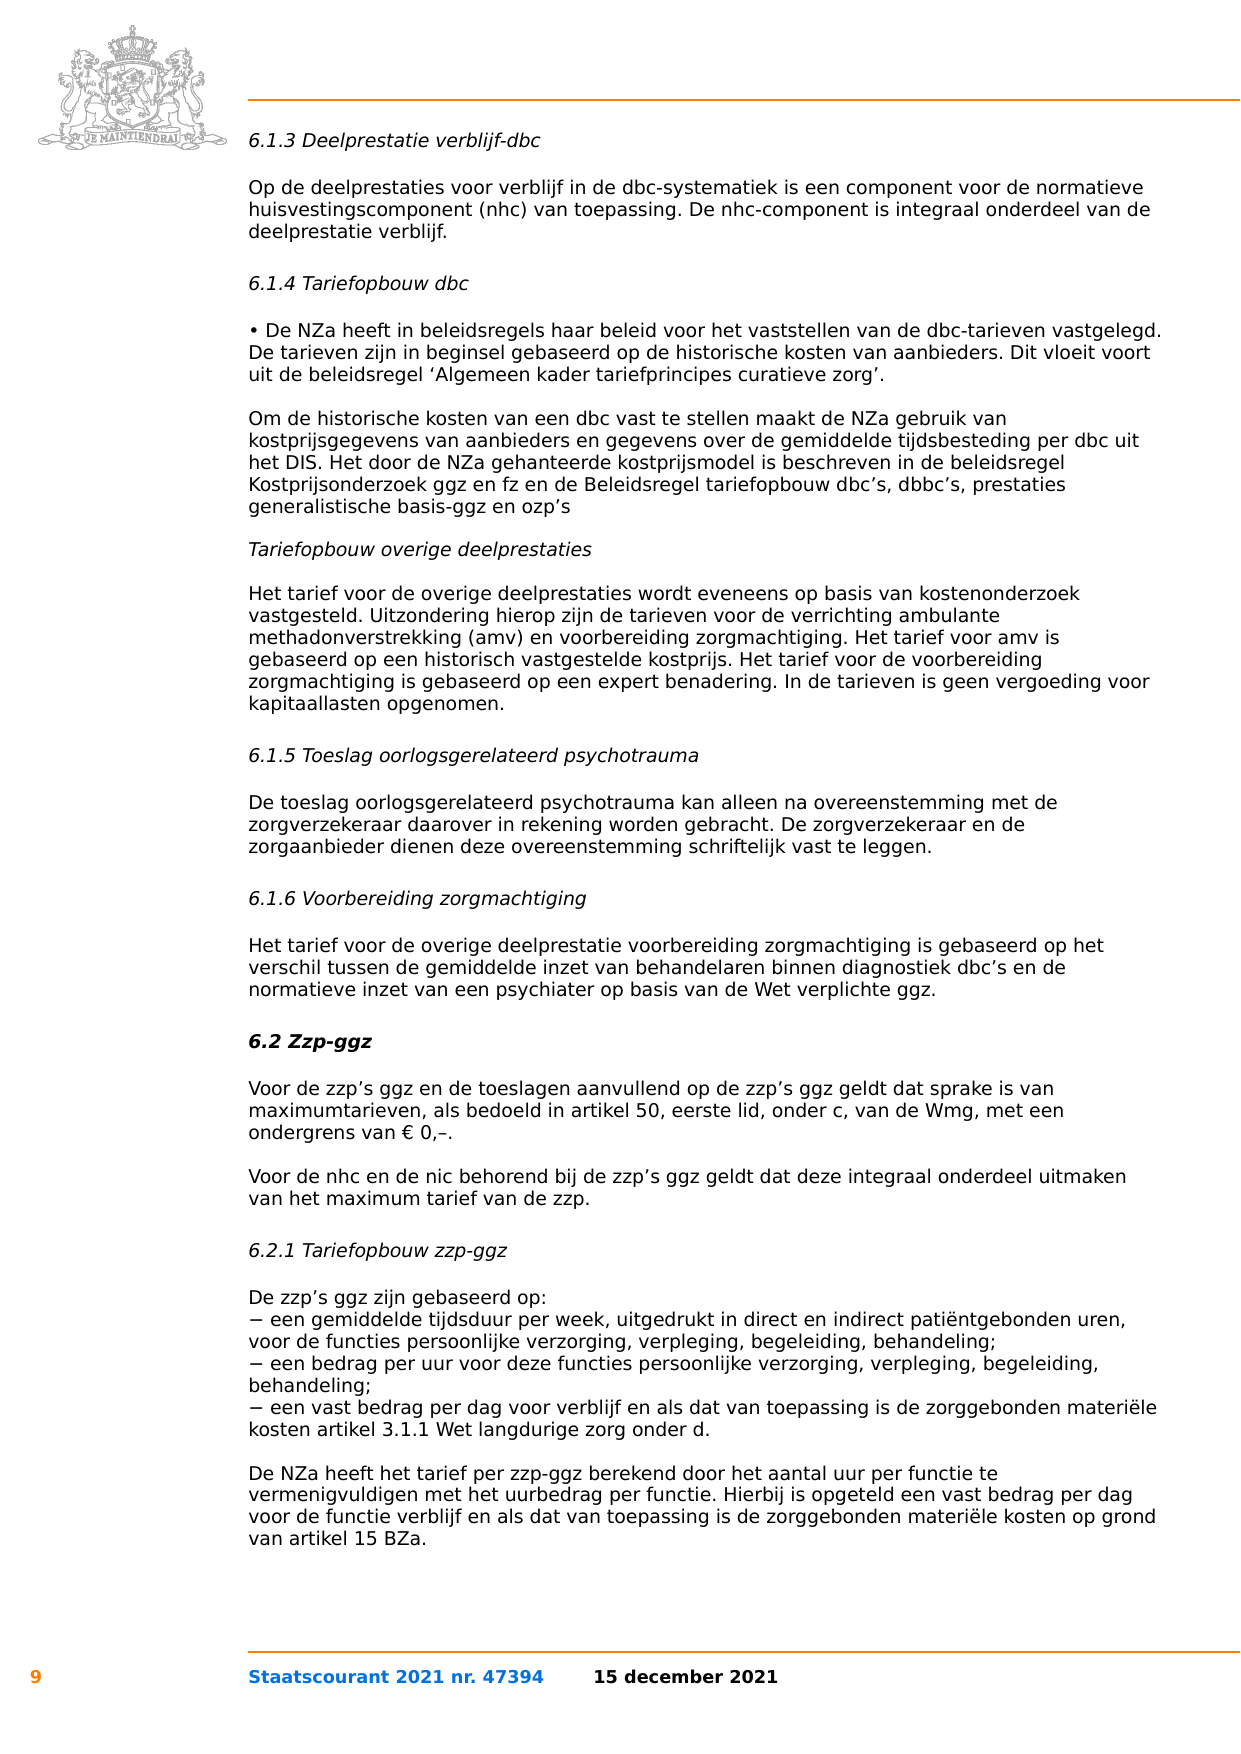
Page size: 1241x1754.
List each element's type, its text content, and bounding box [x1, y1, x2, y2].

text Voor de zzp’s ggz en de toeslagen aanvullend op de zzp’s ggz geldt dat sprake is van maximumtarieven, als bedoeld in artikel 50, eerste lid, onder c, van de Wmg, met een ondergrens van € 0,–. [248, 1078, 1163, 1144]
text De toeslag oorlogsgerelateerd psychotrauma kan alleen na overeenstemming met de zorgverzekeraar daarover in rekening worden gebracht. De zorgverzekeraar en de zorgaanbieder dienen deze overeenstemming schriftelijk vast te leggen. [248, 792, 1163, 858]
subtitle 6.1.4 Tariefopbouw dbc [248, 273, 1163, 295]
text Om de historische kosten van een dbc vast te stellen maakt de NZa gebruik van kostprijsgegevens van aanbieders en gegevens over de gemiddelde tijdsbesteding per dbc uit het DIS. Het door de NZa gehanteerde kostprijsmodel is beschreven in de beleidsregel Kostprijsonderzoek ggz en fz en de Beleidsregel tariefopbouw dbc’s, dbbc’s, prestaties generalistische basis-ggz en ozp’s [248, 408, 1163, 517]
text Voor de nhc en de nic behorend bij de zzp’s ggz geldt dat deze integraal onderdeel uitmaken van het maximum tarief van de zzp. [248, 1166, 1163, 1210]
text De NZa heeft het tarief per zzp-ggz berekend door het aantal uur per functie te vermenigvuldigen met het uurbedrag per functie. Hierbij is opgeteld een vast bedrag per dag voor de functie verblijf en als dat van toepassing is de zorggebonden materiële kosten op grond van artikel 15 BZa. [248, 1462, 1163, 1550]
text − een gemiddelde tijdsduur per week, uitgedrukt in direct en indirect patiëntgebonden uren, voor de functies persoonlijke verzorging, verpleging, begeleiding, behandeling; [248, 1309, 1163, 1353]
text Op de deelprestaties voor verblijf in de dbc-systematiek is een component voor de normatieve huisvestingscomponent (nhc) van toepassing. De nhc-component is integraal onderdeel van de deelprestatie verblijf. [248, 177, 1163, 243]
text Het tarief voor de overige deelprestaties wordt eveneens op basis van kostenonderzoek vastgesteld. Uitzondering hierop zijn de tarieven voor de verrichting ambulante methadonverstrekking (amv) en voorbereiding zorgmachtiging. Het tarief voor amv is gebaseerd op een historisch vastgestelde kostprijs. Het tarief voor de voorbereiding zorgmachtiging is gebaseerd op een expert benadering. In de tarieven is geen vergoeding voor kapitaallasten opgenomen. [248, 583, 1163, 715]
picture [38, 25, 227, 150]
text De zzp’s ggz zijn gebaseerd op: [248, 1287, 1163, 1309]
subtitle Tariefopbouw overige deelprestaties [248, 539, 1163, 561]
subtitle 6.1.5 Toeslag oorlogsgerelateerd psychotrauma [248, 745, 1163, 767]
subtitle 6.1.3 Deelprestatie verblijf-dbc [248, 130, 1163, 152]
text − een vast bedrag per dag voor verblijf en als dat van toepassing is de zorggebonden materiële kosten artikel 3.1.1 Wet langdurige zorg onder d. [248, 1397, 1163, 1441]
text − een bedrag per uur voor deze functies persoonlijke verzorging, verpleging, begeleiding, behandeling; [248, 1353, 1163, 1397]
subtitle 6.2.1 Tariefopbouw zzp-ggz [248, 1240, 1163, 1262]
text • De NZa heeft in beleidsregels haar beleid voor het vaststellen van de dbc-tarieven vastgelegd. De tarieven zijn in beginsel gebaseerd op de historische kosten van aanbieders. Dit vloeit voort uit de beleidsregel ‘Algemeen kader tariefprincipes curatieve zorg’. [248, 320, 1163, 386]
subtitle 6.2 Zzp-ggz [248, 1031, 1163, 1053]
text Het tarief voor de overige deelprestatie voorbereiding zorgmachtiging is gebaseerd op het verschil tussen de gemiddelde inzet van behandelaren binnen diagnostiek dbc’s en de normatieve inzet van een psychiater op basis van de Wet verplichte ggz. [248, 935, 1163, 1001]
subtitle 6.1.6 Voorbereiding zorgmachtiging [248, 888, 1163, 910]
